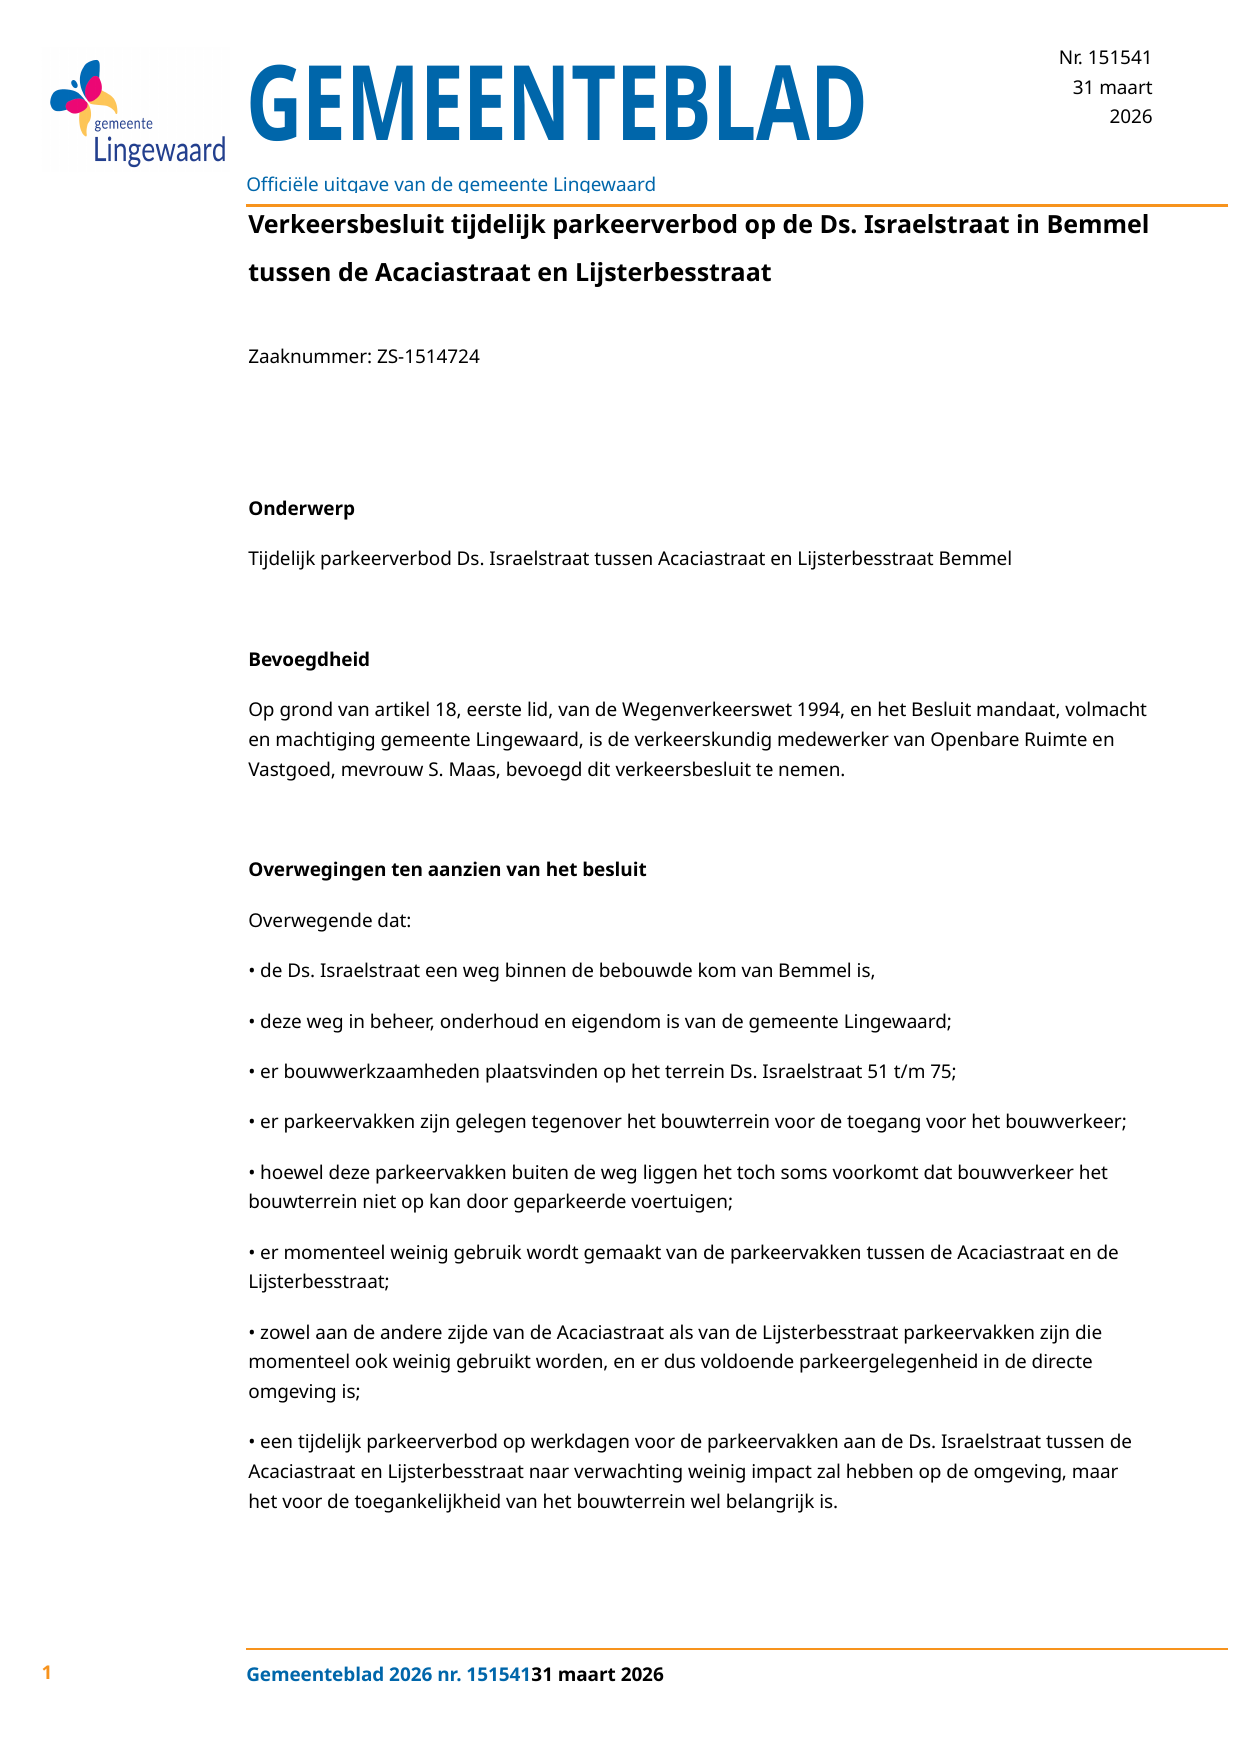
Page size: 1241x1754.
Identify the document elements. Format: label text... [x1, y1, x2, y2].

picture [41, 47, 231, 172]
text Overwegingen ten aanzien van het besluit [248, 857, 1152, 882]
text • deze weg in beheer, onderhoud en eigendom is van de gemeente Lingewaard; [248, 1008, 1152, 1033]
text • er parkeervakken zijn gelegen tegenover het bouwterrein voor de toegang voor het bouwverkeer; [248, 1109, 1152, 1134]
text Tijdelijk parkeerverbod Ds. Israelstraat tussen Acaciastraat en Lijsterbesstraat Bemmel [248, 545, 1152, 571]
text • een tijdelijk parkeerverbod op werkdagen voor de parkeervakken aan de Ds. Israelstraat tussen de Acaciastraat en Lijsterbesstraat naar verwachting weinig impact zal hebben op de omgeving, maar het voor de toegankelijkheid van het bouwterrein wel belangrijk is. [248, 1429, 1152, 1513]
text Op grond van artikel 18, eerste lid, van de Wegenverkeerswet 1994, en het Besluit mandaat, volmacht en machtiging gemeente Lingewaard, is de verkeerskundig medewerker van Openbare Ruimte en Vastgoed, mevrouw S. Maas, bevoegd dit verkeersbesluit te nemen. [248, 697, 1152, 781]
text Bevoegdheid [248, 646, 1152, 672]
text Zaaknummer: ZS-1514724 [248, 344, 1152, 369]
text • zowel aan de andere zijde van de Acaciastraat als van de Lijsterbesstraat parkeervakken zijn die momenteel ook weinig gebruikt worden, en er dus voldoende parkeergelegenheid in de directe omgeving is; [248, 1319, 1152, 1404]
text • hoewel deze parkeervakken buiten de weg liggen het toch soms voorkomt dat bouwverkeer het bouwterrein niet op kan door geparkeerde voertuigen; [248, 1159, 1152, 1214]
text Overwegende dat: [248, 907, 1152, 933]
text • er momenteel weinig gebruik wordt gemaakt van de parkeervakken tussen de Acaciastraat en de Lijsterbesstraat; [248, 1239, 1152, 1294]
text • de Ds. Israelstraat een weg binnen de bebouwde kom van Bemmel is, [248, 957, 1152, 983]
text Verkeersbesluit tijdelijk parkeerverbod op de Ds. Israelstraat in Bemmel tussen de Acaciastraat en Lijsterbesstraat [248, 207, 1152, 288]
text • er bouwwerkzaamheden plaatsvinden op het terrein Ds. Israelstraat 51 t/m 75; [248, 1058, 1152, 1084]
text Onderwerp [248, 495, 1152, 521]
